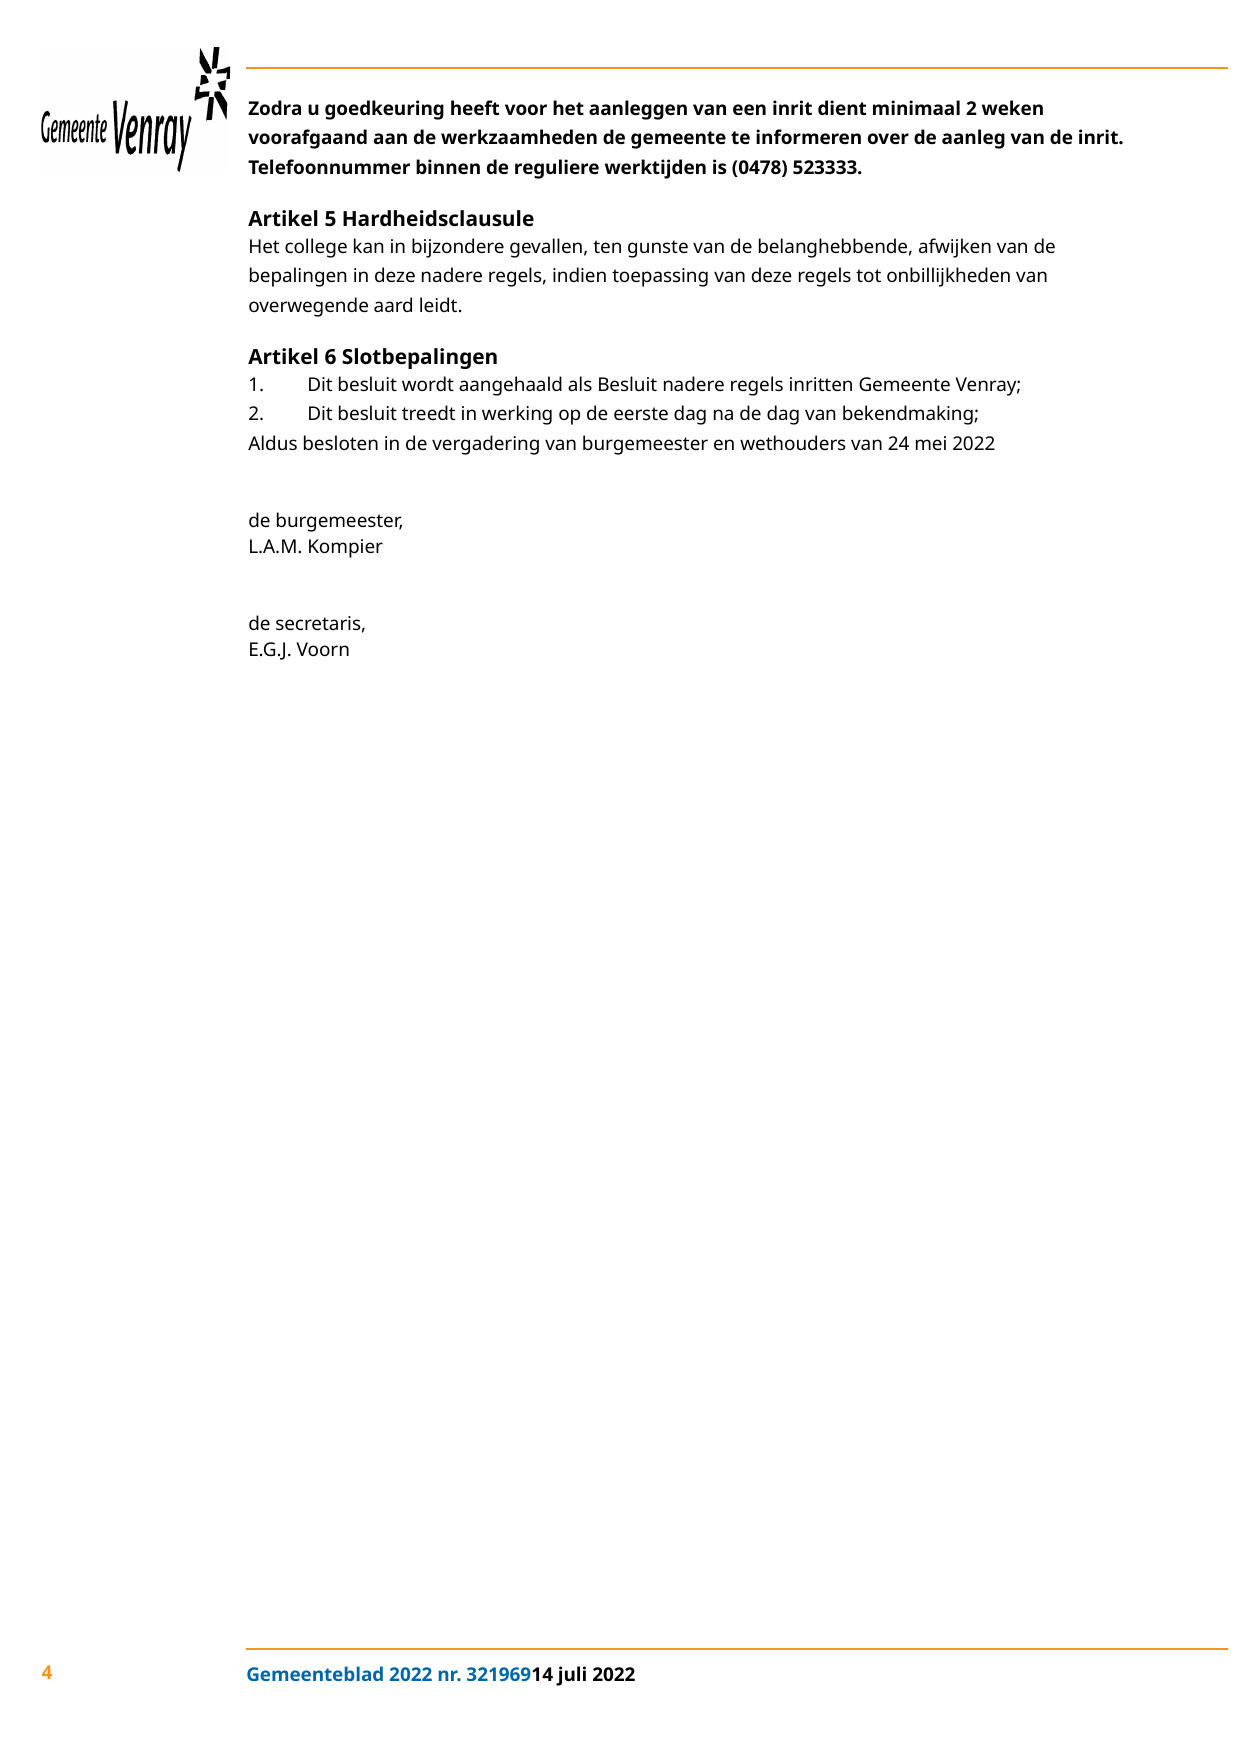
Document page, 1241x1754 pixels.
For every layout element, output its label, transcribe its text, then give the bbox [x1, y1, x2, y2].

text Aldus besloten in de vergadering van burgemeester en wethouders van 24 mei 2022 [248, 430, 1152, 456]
text de secretaris, [248, 610, 1152, 636]
text E.G.J. Voorn [248, 636, 1152, 662]
text Het college kan in bijzondere gevallen, ten gunste van de belanghebbende, afwijken van de bepalingen in deze nadere regels, indien toepassing van deze regels tot onbillijkheden van overwegende aard leidt. [248, 233, 1152, 318]
text Artikel 5 Hardheidsclausule [248, 204, 1152, 233]
text Artikel 6 Slotbepalingen [248, 342, 1152, 371]
text de burgemeester, [248, 507, 1152, 533]
text L.A.M. Kompier [248, 533, 1152, 559]
text Zodra u goedkeuring heeft voor het aanleggen van een inrit dient minimaal 2 weken voorafgaand aan de werkzaamheden de gemeente te informeren over de aanleg van de inrit. Telefoonnummer binnen de reguliere werktijden is (0478) 523333. [248, 95, 1152, 180]
list Dit besluit treedt in werking op de eerste dag na de dag van bekendmaking; [248, 400, 1152, 426]
picture [41, 47, 231, 172]
list Dit besluit wordt aangehaald als Besluit nadere regels inritten Gemeente Venray; [248, 371, 1152, 397]
